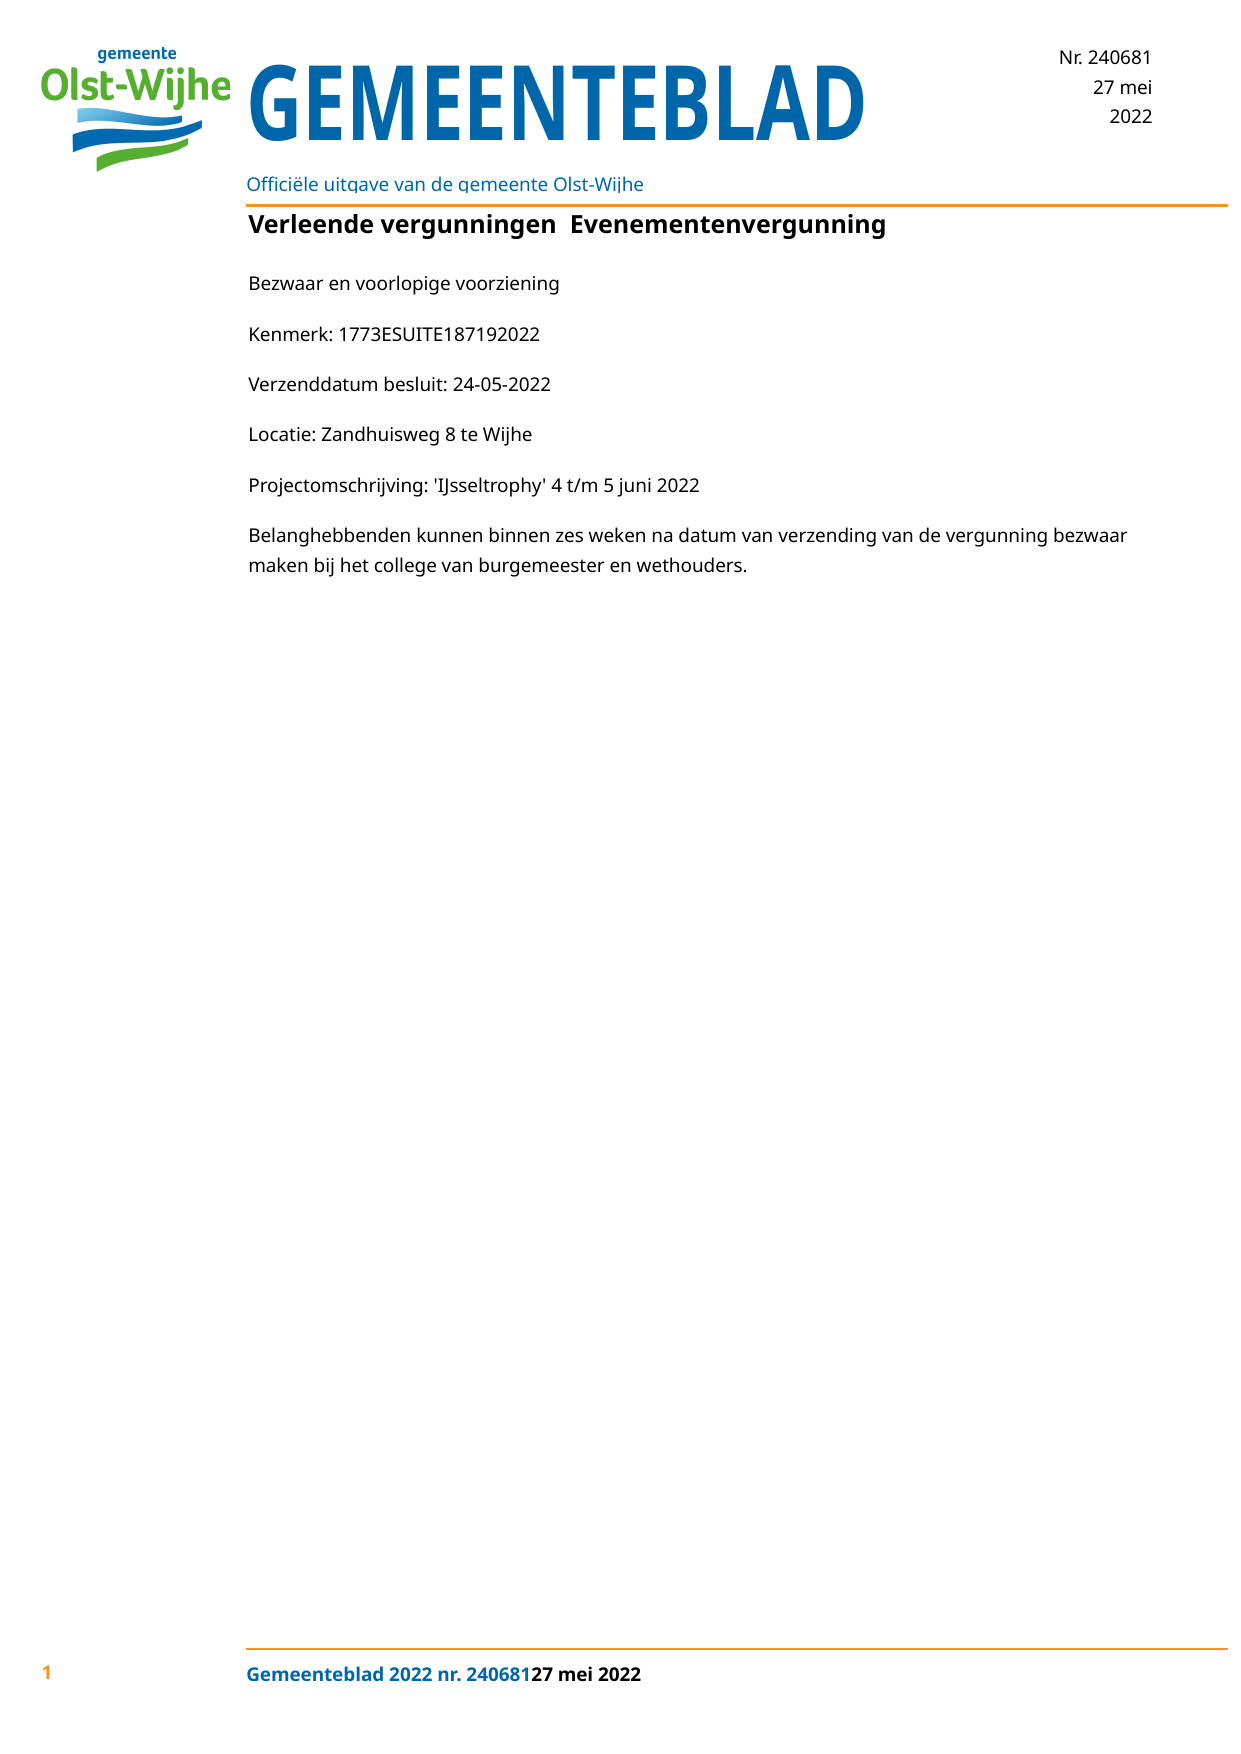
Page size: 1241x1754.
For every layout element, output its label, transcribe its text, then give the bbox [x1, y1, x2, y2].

text Projectomschrijving: 'IJsseltrophy' 4 t/m 5 juni 2022 [248, 472, 1152, 498]
picture [41, 47, 231, 172]
text Bezwaar en voorlopige voorziening [248, 270, 1152, 296]
text Verleende vergunningen Evenementenvergunning [248, 207, 1152, 241]
text Belanghebbenden kunnen binnen zes weken na datum van verzending van de vergunning bezwaar maken bij het college van burgemeester en wethouders. [248, 522, 1152, 578]
text Locatie: Zandhuisweg 8 te Wijhe [248, 422, 1152, 447]
text Kenmerk: 1773ESUITE187192022 [248, 321, 1152, 346]
text Verzenddatum besluit: 24-05-2022 [248, 371, 1152, 397]
